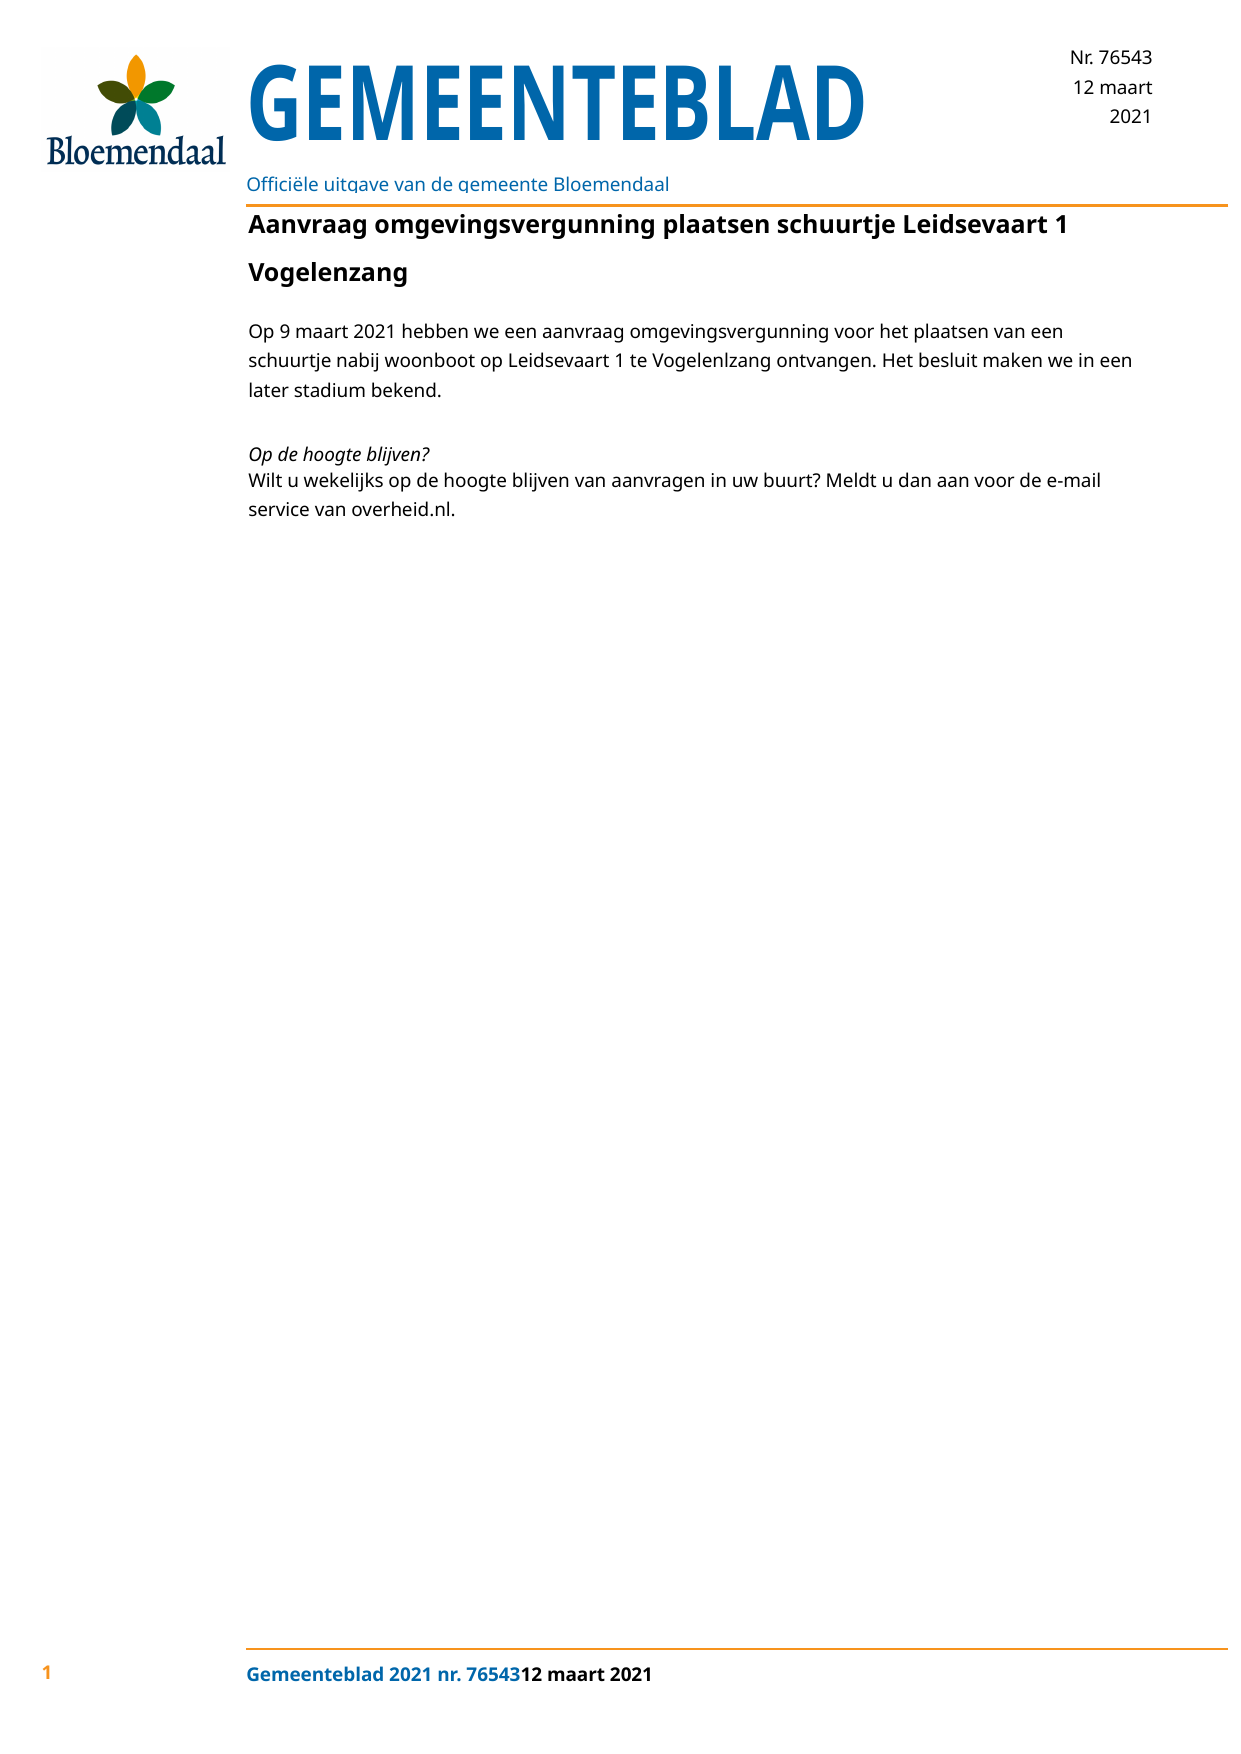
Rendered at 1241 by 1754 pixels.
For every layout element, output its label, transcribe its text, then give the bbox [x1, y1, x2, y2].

text Wilt u wekelijks op de hoogte blijven van aanvragen in uw buurt? Meldt u dan aan voor de e-mail service van overheid.nl. [248, 467, 1152, 522]
picture [41, 47, 231, 172]
text Op de hoogte blijven? [248, 441, 1152, 467]
text Aanvraag omgevingsvergunning plaatsen schuurtje Leidsevaart 1 Vogelenzang [248, 207, 1152, 288]
text Op 9 maart 2021 hebben we een aanvraag omgevingsvergunning voor het plaatsen van een schuurtje nabij woonboot op Leidsevaart 1 te Vogelenlzang ontvangen. Het besluit maken we in een later stadium bekend. [248, 318, 1152, 403]
